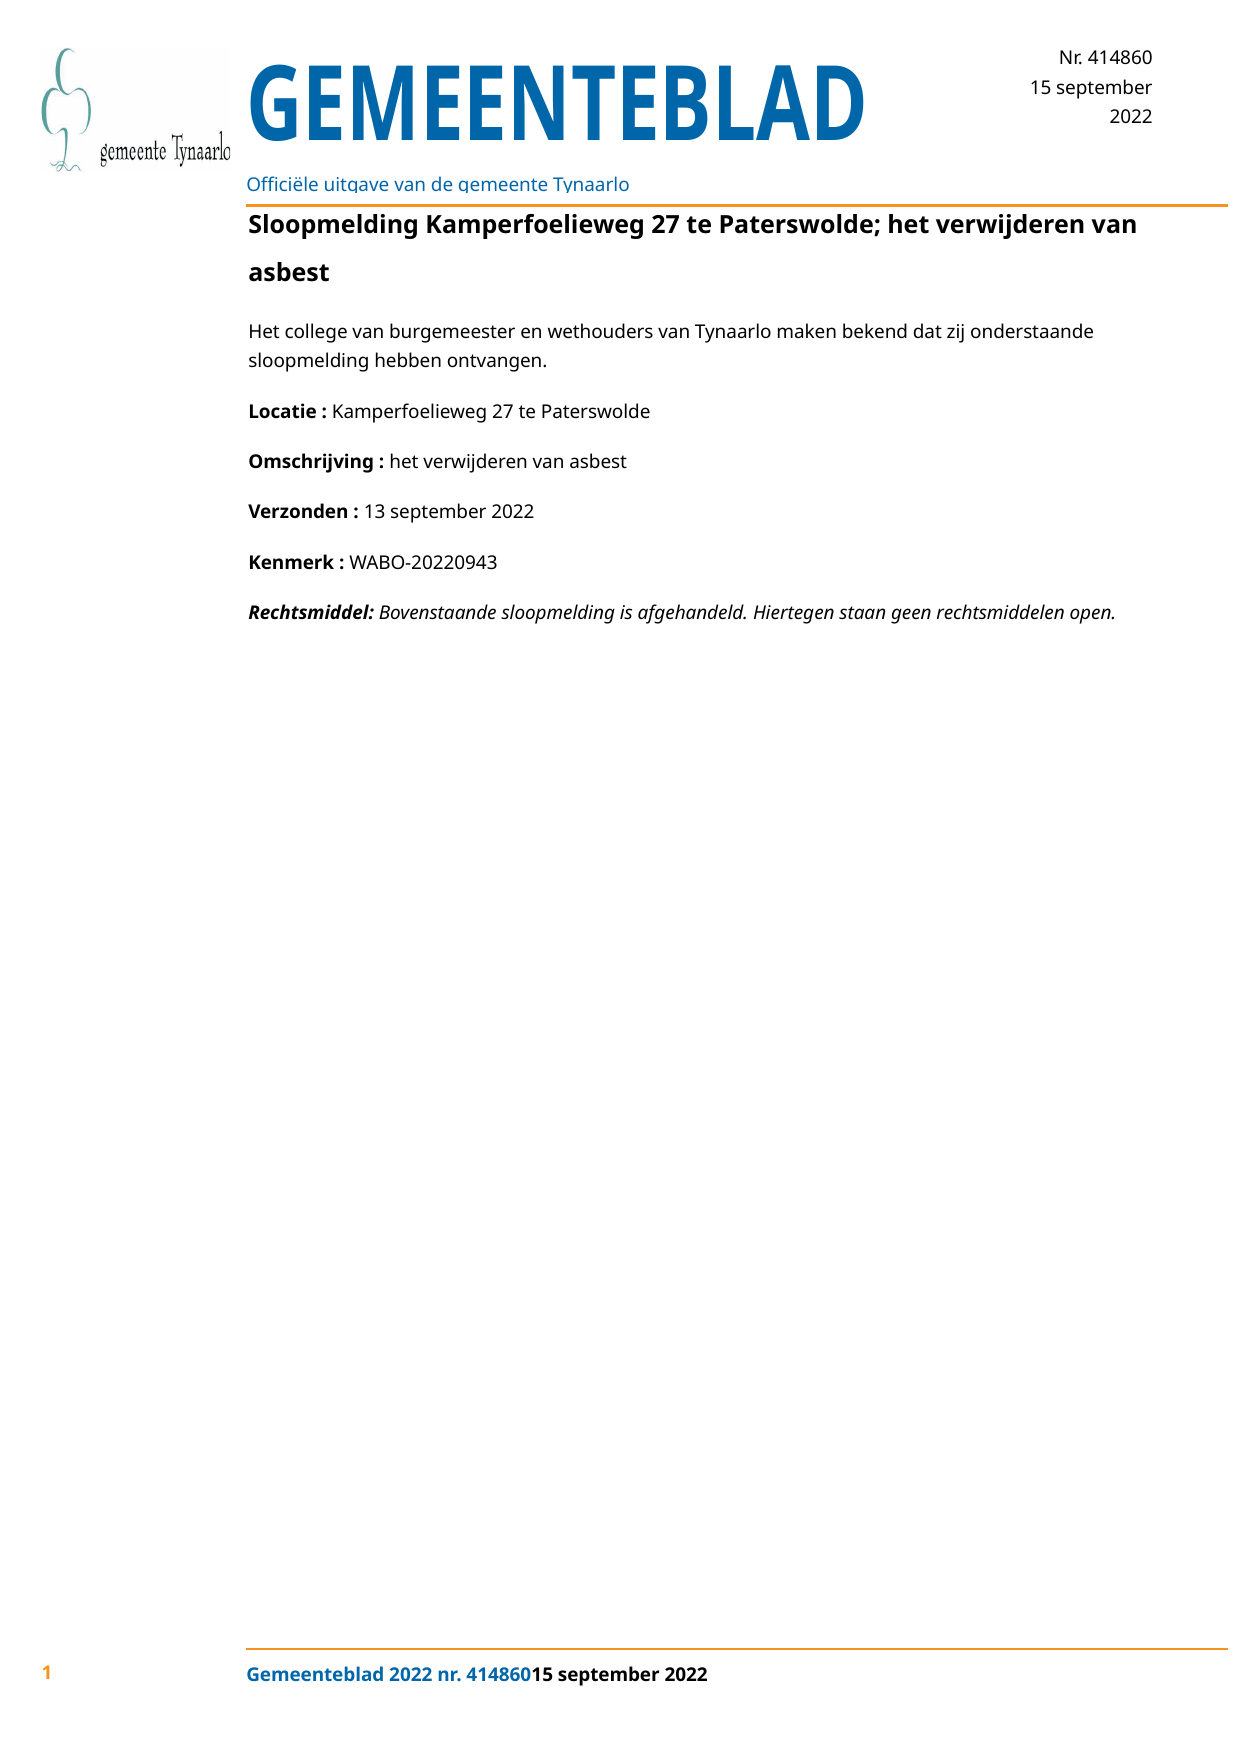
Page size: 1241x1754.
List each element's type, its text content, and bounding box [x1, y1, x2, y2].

text Kenmerk : WABO-20220943 [248, 549, 1152, 575]
picture [41, 47, 231, 172]
text Het college van burgemeester en wethouders van Tynaarlo maken bekend dat zij onderstaande sloopmelding hebben ontvangen. [248, 318, 1152, 373]
text Locatie : Kamperfoelieweg 27 te Paterswolde [248, 398, 1152, 424]
text Verzonden : 13 september 2022 [248, 499, 1152, 524]
text Sloopmelding Kamperfoelieweg 27 te Paterswolde; het verwijderen van asbest [248, 207, 1152, 288]
text Omschrijving : het verwijderen van asbest [248, 448, 1152, 474]
text Rechtsmiddel: Bovenstaande sloopmelding is afgehandeld. Hiertegen staan geen rechtsmiddelen open. [248, 599, 1152, 625]
